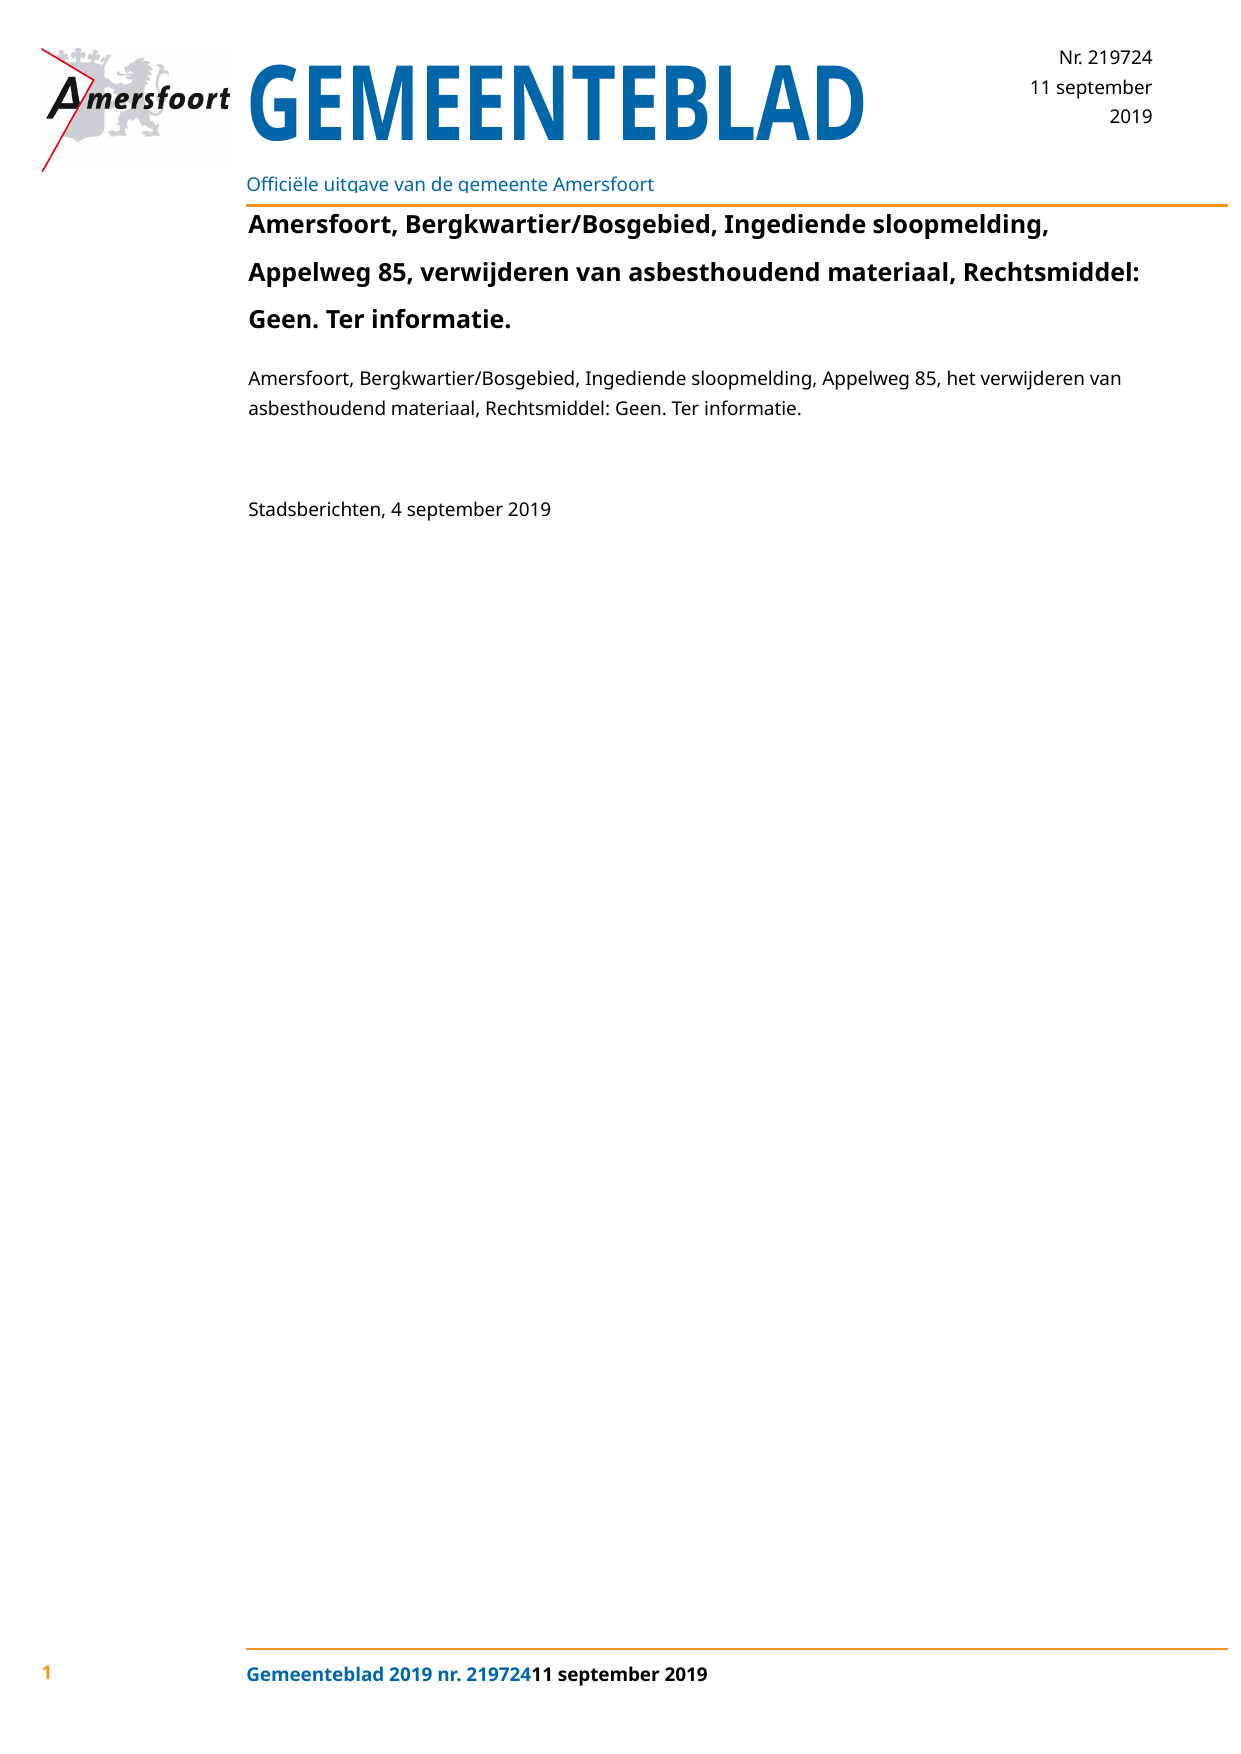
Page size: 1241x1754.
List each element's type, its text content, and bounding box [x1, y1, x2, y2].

text Stadsberichten, 4 september 2019 [248, 496, 1152, 522]
text Amersfoort, Bergkwartier/Bosgebied, Ingediende sloopmelding, Appelweg 85, het verwijderen van asbesthoudend materiaal, Rechtsmiddel: Geen. Ter informatie. [248, 366, 1152, 421]
picture [41, 47, 231, 172]
text Amersfoort, Bergkwartier/Bosgebied, Ingediende sloopmelding, Appelweg 85, verwijderen van asbesthoudend materiaal, Rechtsmiddel: Geen. Ter informatie. [248, 207, 1152, 336]
